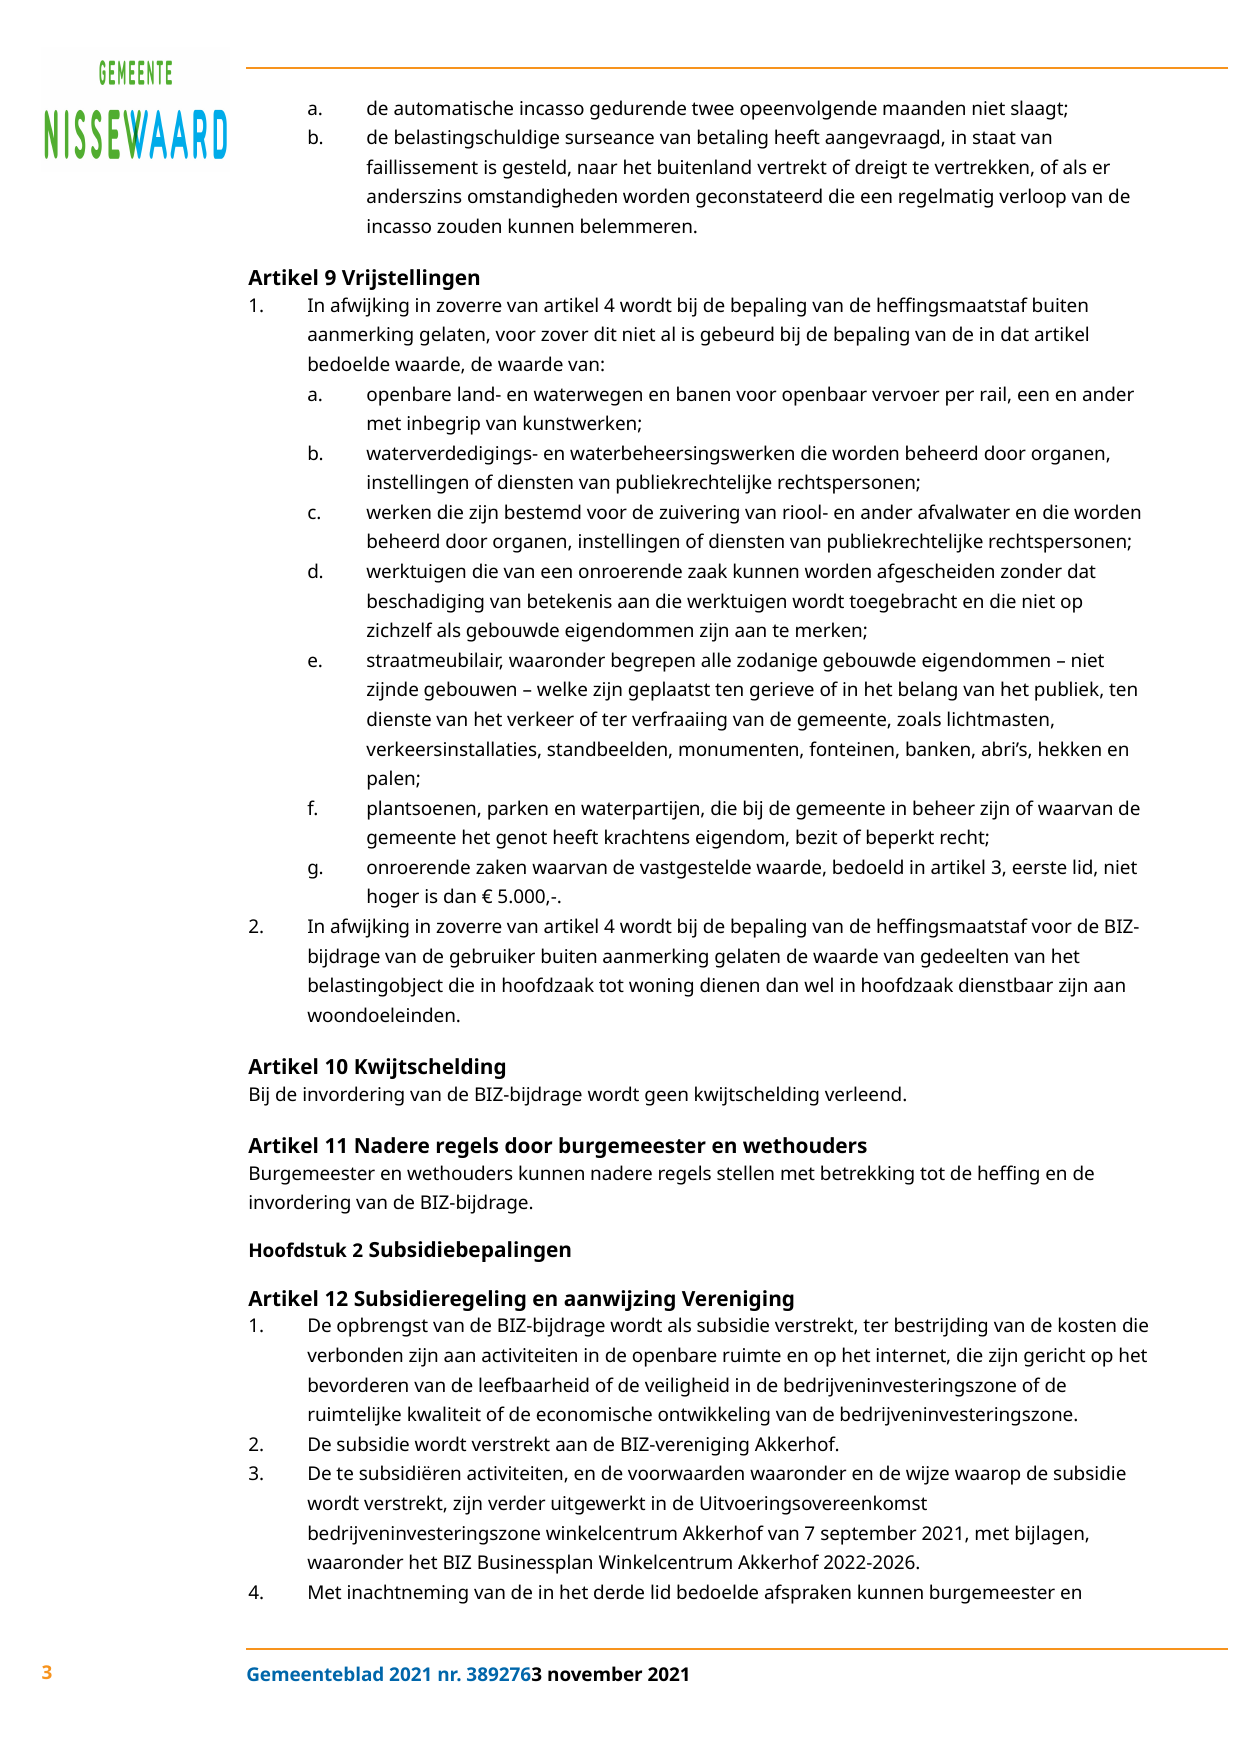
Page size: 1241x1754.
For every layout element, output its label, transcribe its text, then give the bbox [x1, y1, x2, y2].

text Artikel 12 Subsidieregeling en aanwijzing Vereniging [248, 1284, 1152, 1313]
list straatmeubilair, waaronder begrepen alle zodanige gebouwde eigendommen – niet zijnde gebouwen – welke zijn geplaatst ten gerieve of in het belang van het publiek, ten dienste van het verkeer of ter verfraaiing van de gemeente, zoals lichtmasten, verkeersinstallaties, standbeelden, monumenten, fonteinen, banken, abri’s, hekken en palen; [307, 647, 1152, 791]
text Hoofdstuk 2 Subsidiebepalingen [248, 1235, 1152, 1263]
list waterverdedigings- en waterbeheersingswerken die worden beheerd door organen, instellingen of diensten van publiekrechtelijke rechtspersonen; [307, 440, 1152, 495]
list De te subsidiëren activiteiten, en de voorwaarden waaronder en de wijze waarop de subsidie wordt verstrekt, zijn verder uitgewerkt in de Uitvoeringsovereenkomst bedrijveninvesteringszone winkelcentrum Akkerhof van 7 september 2021, met bijlagen, waaronder het BIZ Businessplan Winkelcentrum Akkerhof 2022-2026. [248, 1461, 1152, 1575]
list werktuigen die van een onroerende zaak kunnen worden afgescheiden zonder dat beschadiging van betekenis aan die werktuigen wordt toegebracht en die niet op zichzelf als gebouwde eigendommen zijn aan te merken; [307, 558, 1152, 643]
list De opbrengst van de BIZ-bijdrage wordt als subsidie verstrekt, ter bestrijding van de kosten die verbonden zijn aan activiteiten in de openbare ruimte en op het internet, die zijn gericht op het bevorderen van de leefbaarheid of de veiligheid in de bedrijveninvesteringszone of de ruimtelijke kwaliteit of de economische ontwikkeling van de bedrijveninvesteringszone. [248, 1313, 1152, 1427]
list werken die zijn bestemd voor de zuivering van riool- en ander afvalwater en die worden beheerd door organen, instellingen of diensten van publiekrechtelijke rechtspersonen; [307, 499, 1152, 554]
list openbare land- en waterwegen en banen voor openbaar vervoer per rail, een en ander met inbegrip van kunstwerken; [307, 381, 1152, 436]
text Artikel 10 Kwijtschelding [248, 1052, 1152, 1081]
list Met inachtneming van de in het derde lid bedoelde afspraken kunnen burgemeester en [248, 1579, 1152, 1604]
list de automatische incasso gedurende twee opeenvolgende maanden niet slaagt; [307, 95, 1152, 121]
list onroerende zaken waarvan de vastgestelde waarde, bedoeld in artikel 3, eerste lid, niet hoger is dan € 5.000,-. [307, 854, 1152, 909]
text Artikel 11 Nadere regels door burgemeester en wethouders [248, 1131, 1152, 1160]
picture [41, 47, 231, 172]
list In afwijking in zoverre van artikel 4 wordt bij de bepaling van de heffingsmaatstaf buiten aanmerking gelaten, voor zover dit niet al is gebeurd bij de bepaling van de in dat artikel bedoelde waarde, de waarde van: [248, 292, 1152, 377]
text Bij de invordering van de BIZ-bijdrage wordt geen kwijtschelding verleend. [248, 1081, 1152, 1107]
list In afwijking in zoverre van artikel 4 wordt bij de bepaling van de heffingsmaatstaf voor de BIZ-bijdrage van de gebruiker buiten aanmerking gelaten de waarde van gedeelten van het belastingobject die in hoofdzaak tot woning dienen dan wel in hoofdzaak dienstbaar zijn aan woondoeleinden. [248, 913, 1152, 1028]
list de belastingschuldige surseance van betaling heeft aangevraagd, in staat van faillissement is gesteld, naar het buitenland vertrekt of dreigt te vertrekken, of als er anderszins omstandigheden worden geconstateerd die een regelmatig verloop van de incasso zouden kunnen belemmeren. [307, 124, 1152, 239]
list De subsidie wordt verstrekt aan de BIZ-vereniging Akkerhof. [248, 1431, 1152, 1457]
text Artikel 9 Vrijstellingen [248, 263, 1152, 292]
text Burgemeester en wethouders kunnen nadere regels stellen met betrekking tot de heffing en de invordering van de BIZ-bijdrage. [248, 1160, 1152, 1215]
list plantsoenen, parken en waterpartijen, die bij de gemeente in beheer zijn of waarvan de gemeente het genot heeft krachtens eigendom, bezit of beperkt recht; [307, 795, 1152, 850]
